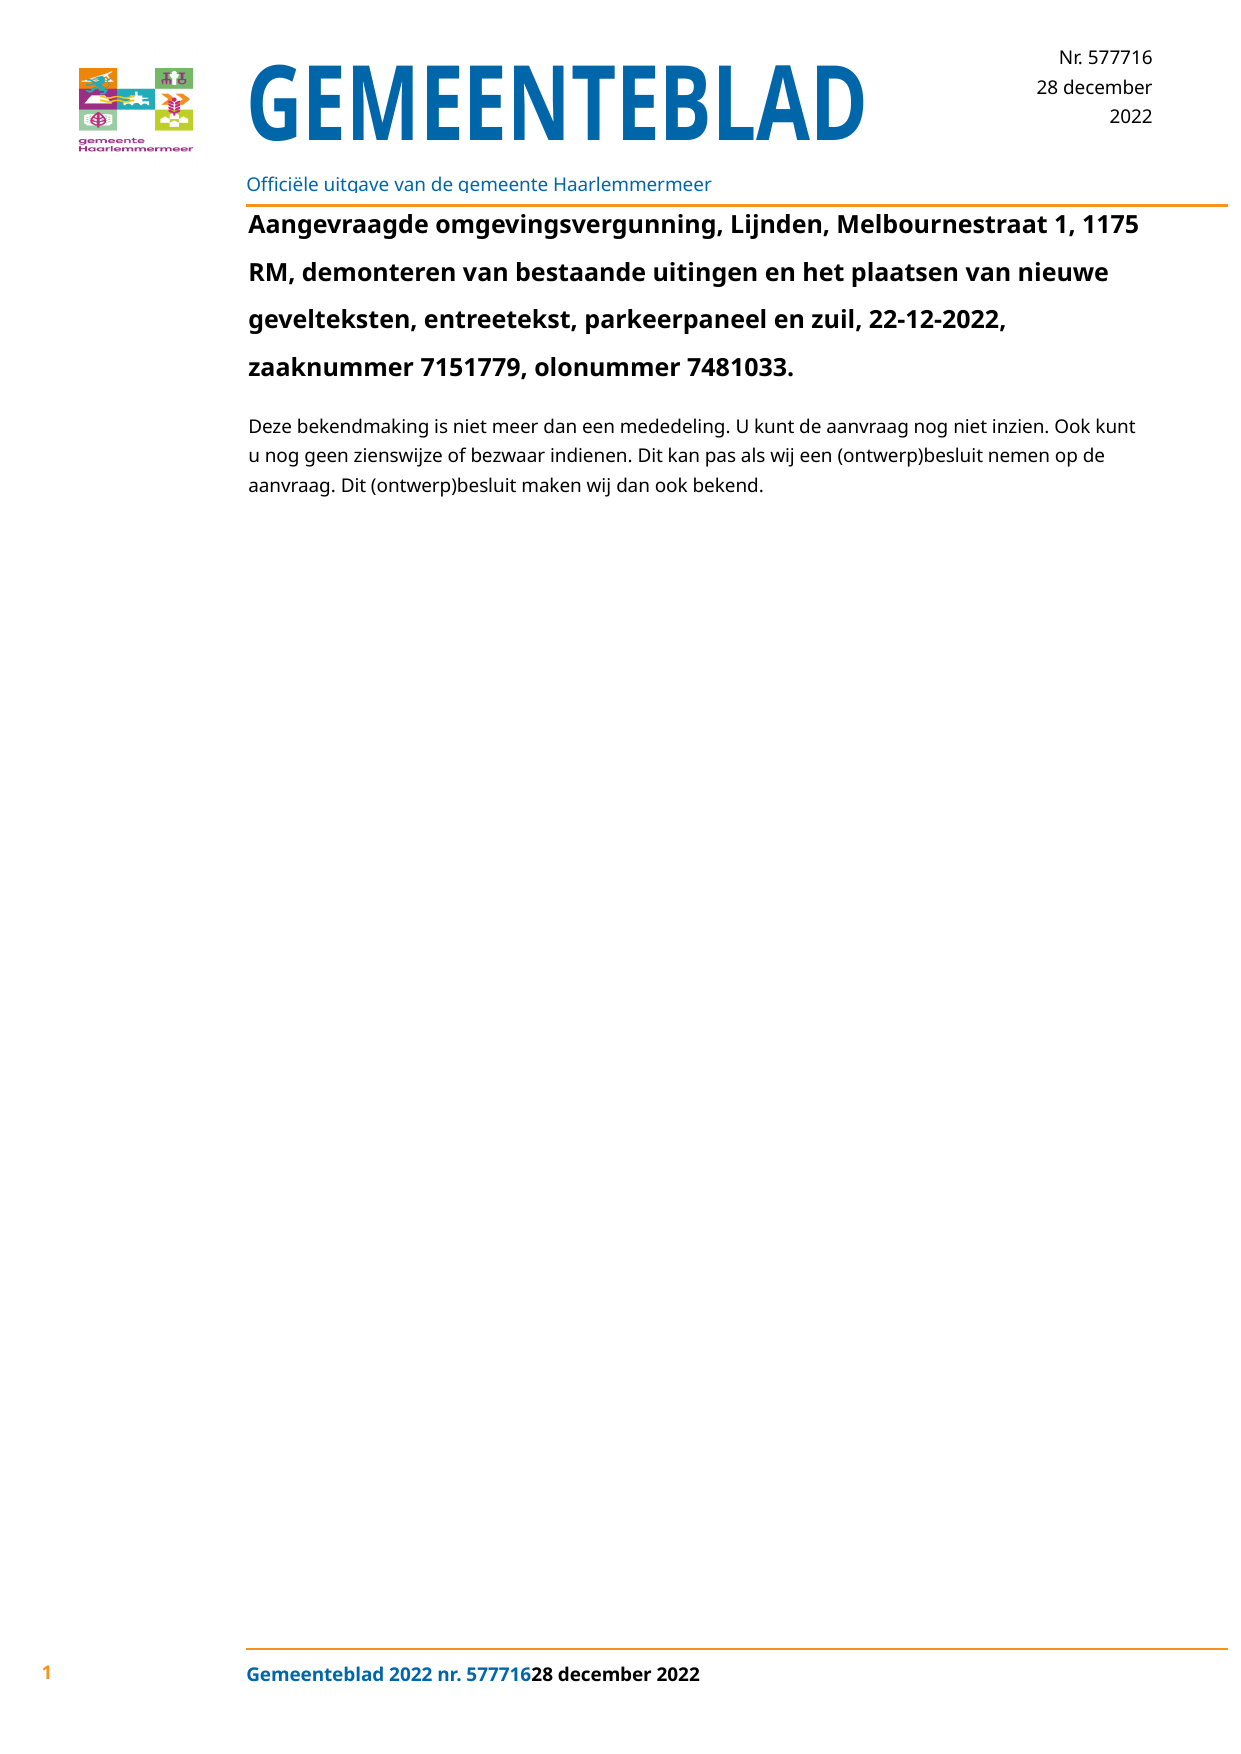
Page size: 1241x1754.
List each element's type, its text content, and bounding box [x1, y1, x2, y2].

picture [41, 47, 231, 172]
text Aangevraagde omgevingsvergunning, Lijnden, Melbournestraat 1, 1175 RM, demonteren van bestaande uitingen en het plaatsen van nieuwe gevelteksten, entreetekst, parkeerpaneel en zuil, 22-12-2022, zaaknummer 7151779, olonummer 7481033. [248, 207, 1152, 384]
text Deze bekendmaking is niet meer dan een mededeling. U kunt de aanvraag nog niet inzien. Ook kunt u nog geen zienswijze of bezwaar indienen. Dit kan pas als wij een (ontwerp)besluit nemen op de aanvraag. Dit (ontwerp)besluit maken wij dan ook bekend. [248, 413, 1152, 498]
